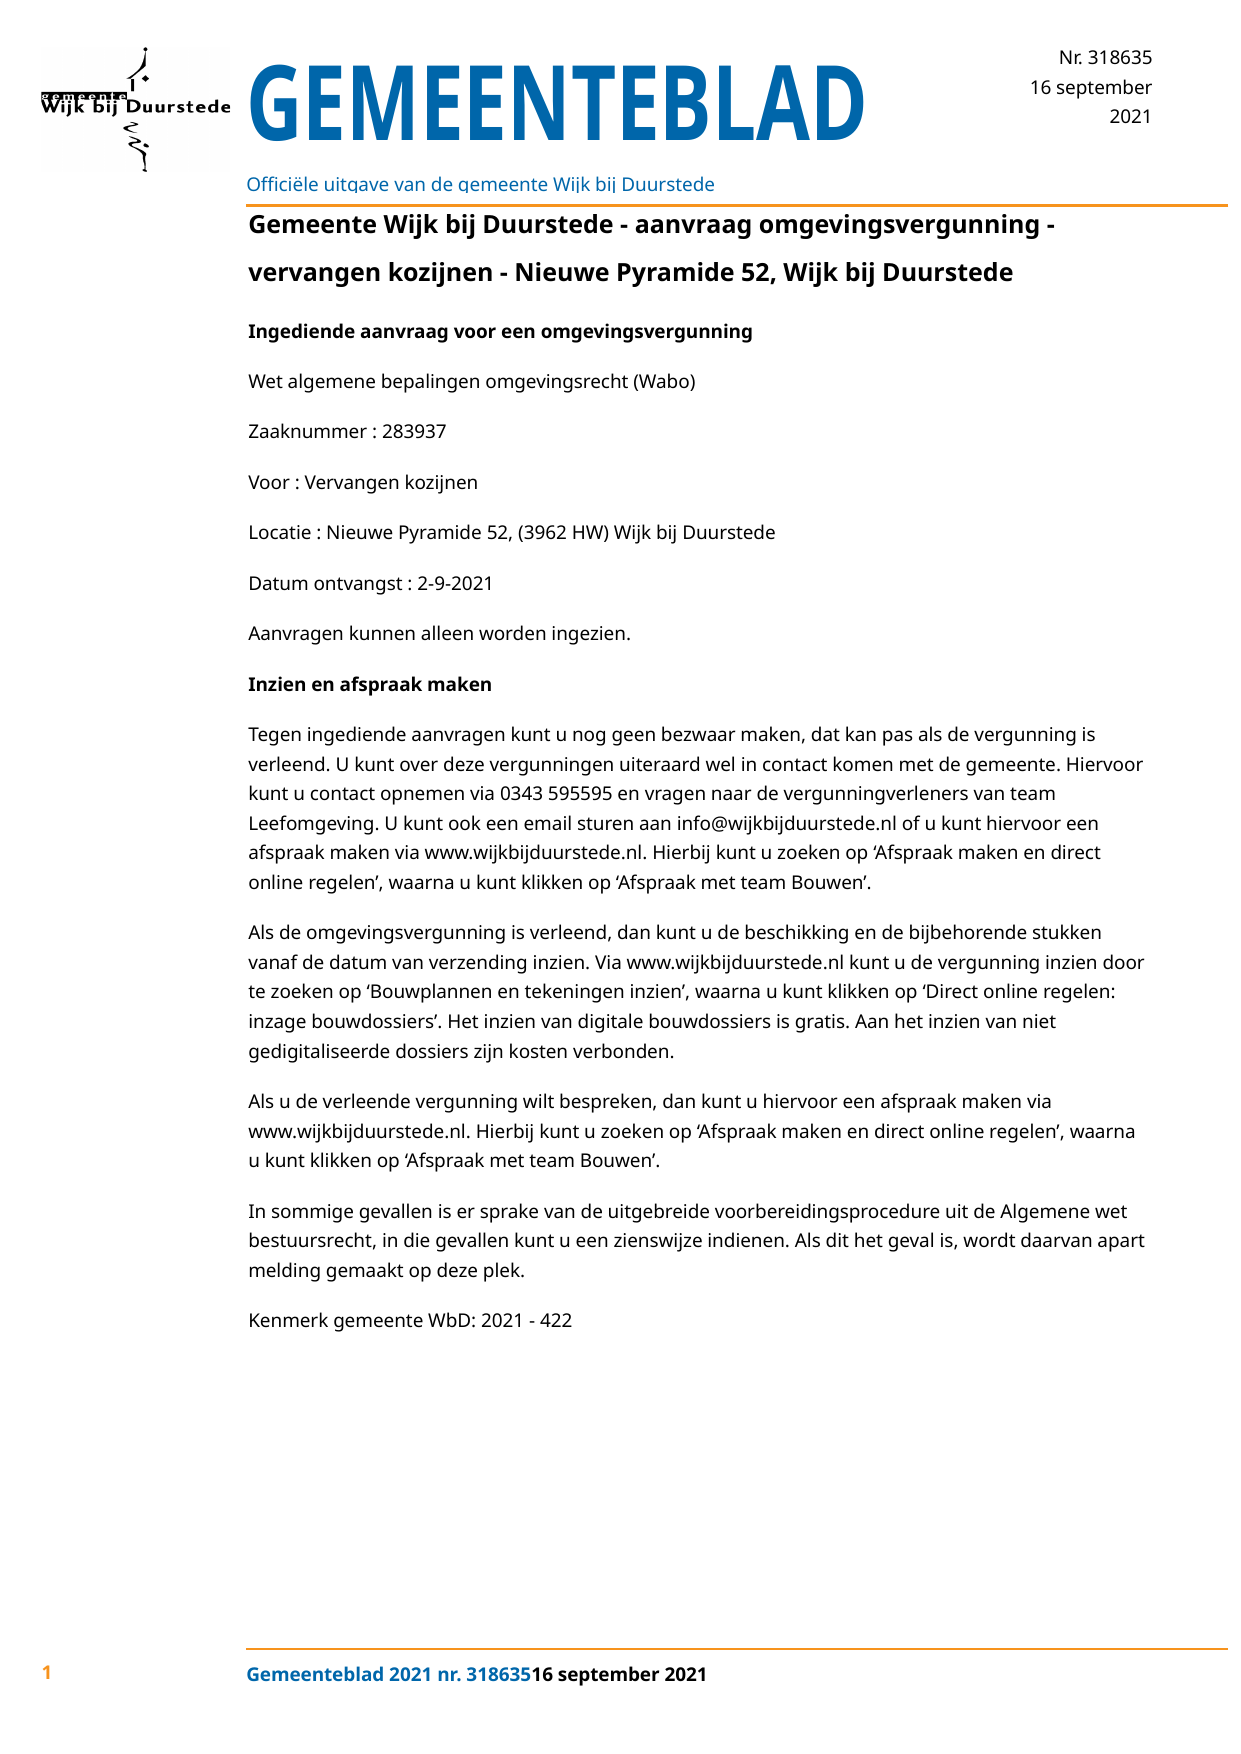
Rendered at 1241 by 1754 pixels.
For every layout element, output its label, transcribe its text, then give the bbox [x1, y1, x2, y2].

text Als u de verleende vergunning wilt bespreken, dan kunt u hiervoor een afspraak maken via www.wijkbijduurstede.nl. Hierbij kunt u zoeken op ‘Afspraak maken en direct online regelen’, waarna u kunt klikken op ‘Afspraak met team Bouwen’. [248, 1088, 1152, 1173]
text Kenmerk gemeente WbD: 2021 - 422 [248, 1307, 1152, 1333]
text Tegen ingediende aanvragen kunt u nog geen bezwaar maken, dat kan pas als de vergunning is verleend. U kunt over deze vergunningen uiteraard wel in contact komen met de gemeente. Hiervoor kunt u contact opnemen via 0343 595595 en vragen naar de vergunningverleners van team Leefomgeving. U kunt ook een email sturen aan info@wijkbijduurstede.nl of u kunt hiervoor een afspraak maken via www.wijkbijduurstede.nl. Hierbij kunt u zoeken op ‘Afspraak maken en direct online regelen’, waarna u kunt klikken op ‘Afspraak met team Bouwen’. [248, 721, 1152, 895]
text Zaaknummer : 283937 [248, 419, 1152, 444]
text Wet algemene bepalingen omgevingsrecht (Wabo) [248, 368, 1152, 394]
text Locatie : Nieuwe Pyramide 52, (3962 HW) Wijk bij Duurstede [248, 519, 1152, 545]
text In sommige gevallen is er sprake van de uitgebreide voorbereidingsprocedure uit de Algemene wet bestuursrecht, in die gevallen kunt u een zienswijze indienen. Als dit het geval is, wordt daarvan apart melding gemaakt op deze plek. [248, 1198, 1152, 1283]
text Datum ontvangst : 2-9-2021 [248, 570, 1152, 596]
text Ingediende aanvraag voor een omgevingsvergunning [248, 318, 1152, 344]
text Gemeente Wijk bij Duurstede - aanvraag omgevingsvergunning - vervangen kozijnen - Nieuwe Pyramide 52, Wijk bij Duurstede [248, 207, 1152, 288]
text Voor : Vervangen kozijnen [248, 469, 1152, 495]
text Als de omgevingsvergunning is verleend, dan kunt u de beschikking en de bijbehorende stukken vanaf de datum van verzending inzien. Via www.wijkbijduurstede.nl kunt u de vergunning inzien door te zoeken op ‘Bouwplannen en tekeningen inzien’, waarna u kunt klikken op ‘Direct online regelen: inzage bouwdossiers’. Het inzien van digitale bouwdossiers is gratis. Aan het inzien van niet gedigitaliseerde dossiers zijn kosten verbonden. [248, 919, 1152, 1064]
text Inzien en afspraak maken [248, 671, 1152, 697]
picture [41, 47, 231, 172]
text Aanvragen kunnen alleen worden ingezien. [248, 620, 1152, 646]
